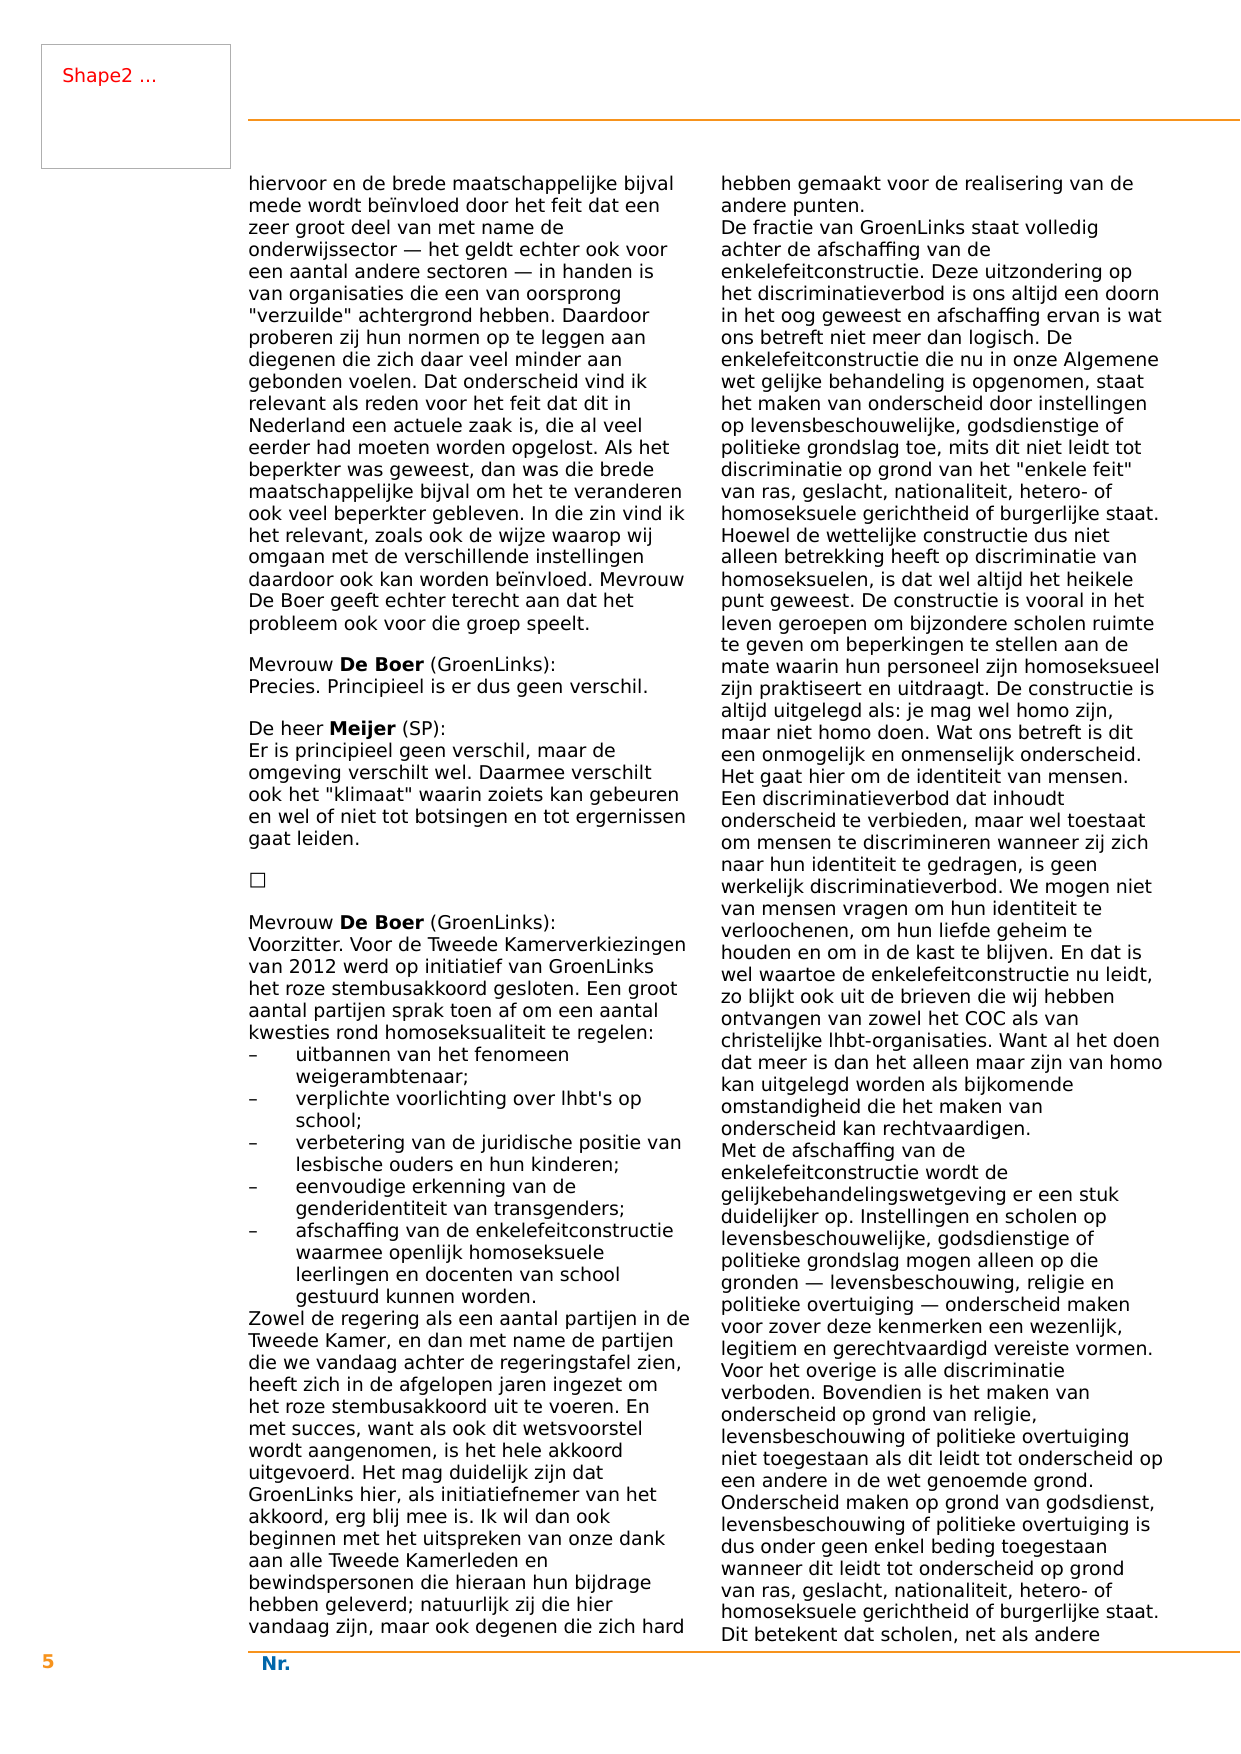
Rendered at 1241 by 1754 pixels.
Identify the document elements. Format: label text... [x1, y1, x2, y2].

text hiervoor en de brede maatschappelijke bijval mede wordt beïnvloed door het feit dat een zeer groot deel van met name de onderwijssector — het geldt echter ook voor een aantal andere sectoren — in handen is van organisaties die een van oorsprong "verzuilde" achtergrond hebben. Daardoor proberen zij hun normen op te leggen aan diegenen die zich daar veel minder aan gebonden voelen. Dat onderscheid vind ik relevant als reden voor het feit dat dit in Nederland een actuele zaak is, die al veel eerder had moeten worden opgelost. Als het beperkter was geweest, dan was die brede maatschappelijke bijval om het te veranderen ook veel beperkter gebleven. In die zin vind ik het relevant, zoals ook de wijze waarop wij omgaan met de verschillende instellingen daardoor ook kan worden beïnvloed. Mevrouw De Boer geeft echter terecht aan dat het probleem ook voor die groep speelt. [248, 173, 691, 634]
text Mevrouw De Boer (GroenLinks): [248, 912, 691, 934]
list uitbannen van het fenomeen weigerambtenaar; [248, 1044, 691, 1088]
list verbetering van de juridische positie van lesbische ouders en hun kinderen; [248, 1132, 691, 1176]
text Er is principieel geen verschil, maar de omgeving verschilt wel. Daarmee verschilt ook het "klimaat" waarin zoiets kan gebeuren en wel of niet tot botsingen en tot ergernissen gaat leiden. [248, 740, 691, 850]
text Zowel de regering als een aantal partijen in de Tweede Kamer, en dan met name de partijen die we vandaag achter de regeringstafel zien, heeft zich in de afgelopen jaren ingezet om het roze stembusakkoord uit te voeren. En met succes, want als ook dit wetsvoorstel wordt aangenomen, is het hele akkoord uitgevoerd. Het mag duidelijk zijn dat GroenLinks hier, als initiatiefnemer van het akkoord, erg blij mee is. Ik wil dan ook beginnen met het uitspreken van onze dank aan alle Tweede Kamerleden en bewindspersonen die hieraan hun bijdrage hebben geleverd; natuurlijk zij die hier vandaag zijn, maar ook degenen die zich hard [248, 1308, 691, 1637]
list afschaffing van de enkelefeitconstructie waarmee openlijk homoseksuele leerlingen en docenten van school gestuurd kunnen worden. [248, 1220, 691, 1308]
text De heer Meijer (SP): [248, 718, 691, 740]
list verplichte voorlichting over lhbt's op school; [248, 1088, 691, 1132]
text Hoewel de wettelijke constructie dus niet alleen betrekking heeft op discriminatie van homoseksuelen, is dat wel altijd het heikele punt geweest. De constructie is vooral in het leven geroepen om bijzondere scholen ruimte te geven om beperkingen te stellen aan de mate waarin hun personeel zijn homoseksueel zijn praktiseert en uitdraagt. De constructie is altijd uitgelegd als: je mag wel homo zijn, maar niet homo doen. Wat ons betreft is dit een onmogelijk en onmenselijk onderscheid. Het gaat hier om de identiteit van mensen. Een discriminatieverbod dat inhoudt onderscheid te verbieden, maar wel toestaat om mensen te discrimineren wanneer zij zich naar hun identiteit te gedragen, is geen werkelijk discriminatieverbod. We mogen niet van mensen vragen om hun identiteit te verloochenen, om hun liefde geheim te houden en om in de kast te blijven. En dat is wel waartoe de enkelefeitconstructie nu leidt, zo blijkt ook uit de brieven die wij hebben ontvangen van zowel het COC als van christelijke lhbt-organisaties. Want al het doen dat meer is dan het alleen maar zijn van homo kan uitgelegd worden als bijkomende omstandigheid die het maken van onderscheid kan rechtvaardigen. [721, 524, 1163, 1140]
list eenvoudige erkenning van de genderidentiteit van transgenders; [248, 1176, 691, 1220]
text Precies. Principieel is er dus geen verschil. [248, 676, 691, 698]
text Mevrouw De Boer (GroenLinks): [248, 654, 691, 676]
text Dit betekent dat scholen, net als andere [721, 1623, 1163, 1645]
text ⬜ [248, 870, 691, 892]
text Met de afschaffing van de enkelefeitconstructie wordt de gelijkebehandelingswetgeving er een stuk duidelijker op. Instellingen en scholen op levensbeschouwelijke, godsdienstige of politieke grondslag mogen alleen op die gronden — levensbeschouwing, religie en politieke overtuiging — onderscheid maken voor zover deze kenmerken een wezenlijk, legitiem en gerechtvaardigd vereiste vormen. Voor het overige is alle discriminatie verboden. Bovendien is het maken van onderscheid op grond van religie, levensbeschouwing of politieke overtuiging niet toegestaan als dit leidt tot onderscheid op een andere in de wet genoemde grond. Onderscheid maken op grond van godsdienst, levensbeschouwing of politieke overtuiging is dus onder geen enkel beding toegestaan wanneer dit leidt tot onderscheid op grond van ras, geslacht, nationaliteit, hetero- of homoseksuele gerichtheid of burgerlijke staat. [721, 1140, 1163, 1623]
text De fractie van GroenLinks staat volledig achter de afschaffing van de enkelefeitconstructie. Deze uitzondering op het discriminatieverbod is ons altijd een doorn in het oog geweest en afschaffing ervan is wat ons betreft niet meer dan logisch. De enkelefeitconstructie die nu in onze Algemene wet gelijke behandeling is opgenomen, staat het maken van onderscheid door instellingen op levensbeschouwelijke, godsdienstige of politieke grondslag toe, mits dit niet leidt tot discriminatie op grond van het "enkele feit" van ras, geslacht, nationaliteit, hetero- of homoseksuele gerichtheid of burgerlijke staat. [721, 217, 1163, 524]
text hebben gemaakt voor de realisering van de andere punten. [721, 173, 1163, 217]
text Voorzitter. Voor de Tweede Kamerverkiezingen van 2012 werd op initiatief van GroenLinks het roze stembusakkoord gesloten. Een groot aantal partijen sprak toen af om een aantal kwesties rond homoseksualiteit te regelen: [248, 934, 691, 1044]
